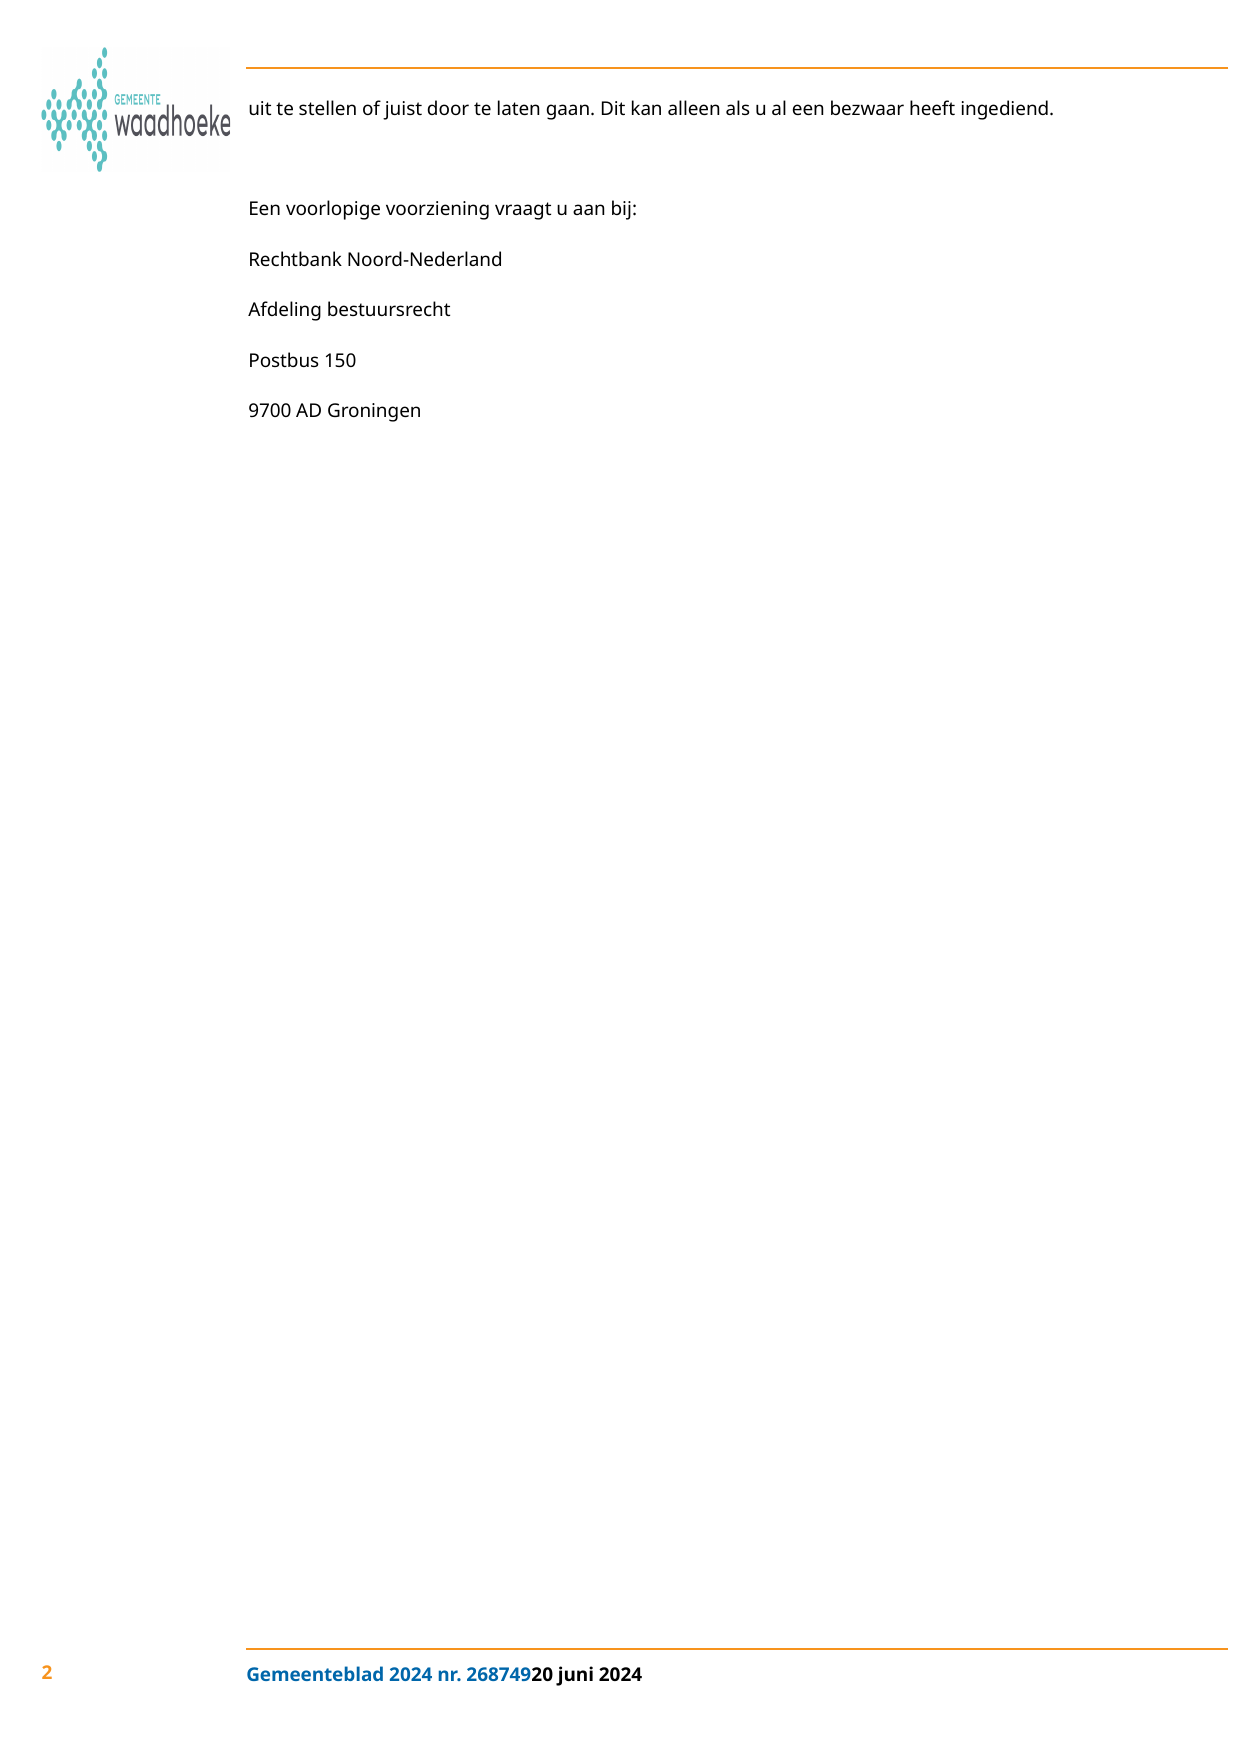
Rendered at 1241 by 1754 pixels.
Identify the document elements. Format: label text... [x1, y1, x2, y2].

picture [41, 47, 231, 172]
text Een voorlopige voorziening vraagt u aan bij: [248, 196, 1152, 221]
text 9700 AD Groningen [248, 397, 1152, 423]
text Afdeling bestuursrecht [248, 296, 1152, 322]
text Rechtbank Noord-Nederland [248, 246, 1152, 272]
text Postbus 150 [248, 347, 1152, 373]
text uit te stellen of juist door te laten gaan. Dit kan alleen als u al een bezwaar heeft ingediend. [248, 95, 1152, 121]
